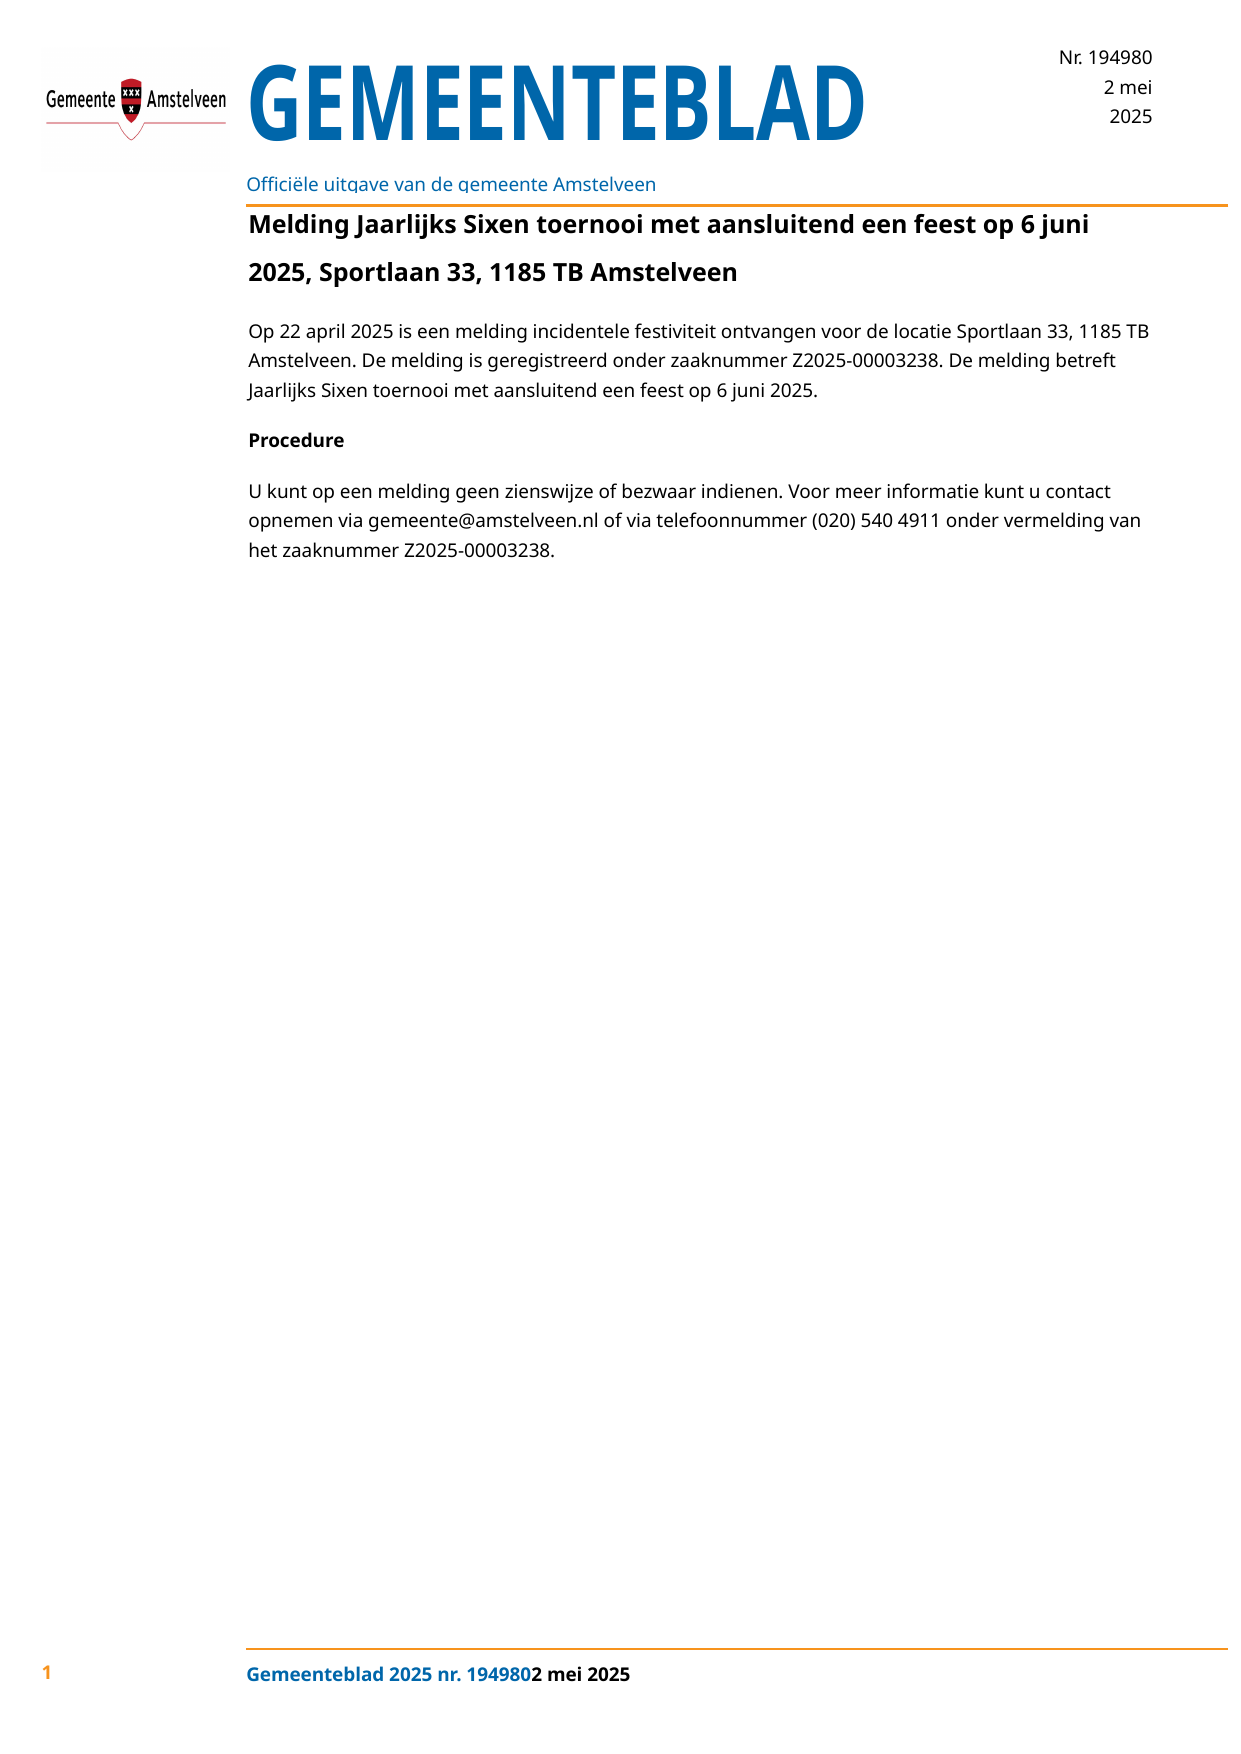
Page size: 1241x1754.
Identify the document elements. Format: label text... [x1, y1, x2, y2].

text Melding Jaarlijks Sixen toernooi met aansluitend een feest op 6 juni 2025, Sportlaan 33, 1185 TB Amstelveen [248, 207, 1152, 288]
text Procedure [248, 427, 1152, 453]
text U kunt op een melding geen zienswijze of bezwaar indienen. Voor meer informatie kunt u contact opnemen via gemeente@amstelveen.nl of via telefoonnummer (020) 540 4911 onder vermelding van het zaaknummer Z2025-00003238. [248, 478, 1152, 563]
text Op 22 april 2025 is een melding incidentele festiviteit ontvangen voor de locatie Sportlaan 33, 1185 TB Amstelveen. De melding is geregistreerd onder zaaknummer Z2025-00003238. De melding betreft Jaarlijks Sixen toernooi met aansluitend een feest op 6 juni 2025. [248, 318, 1152, 403]
picture [41, 47, 231, 172]
